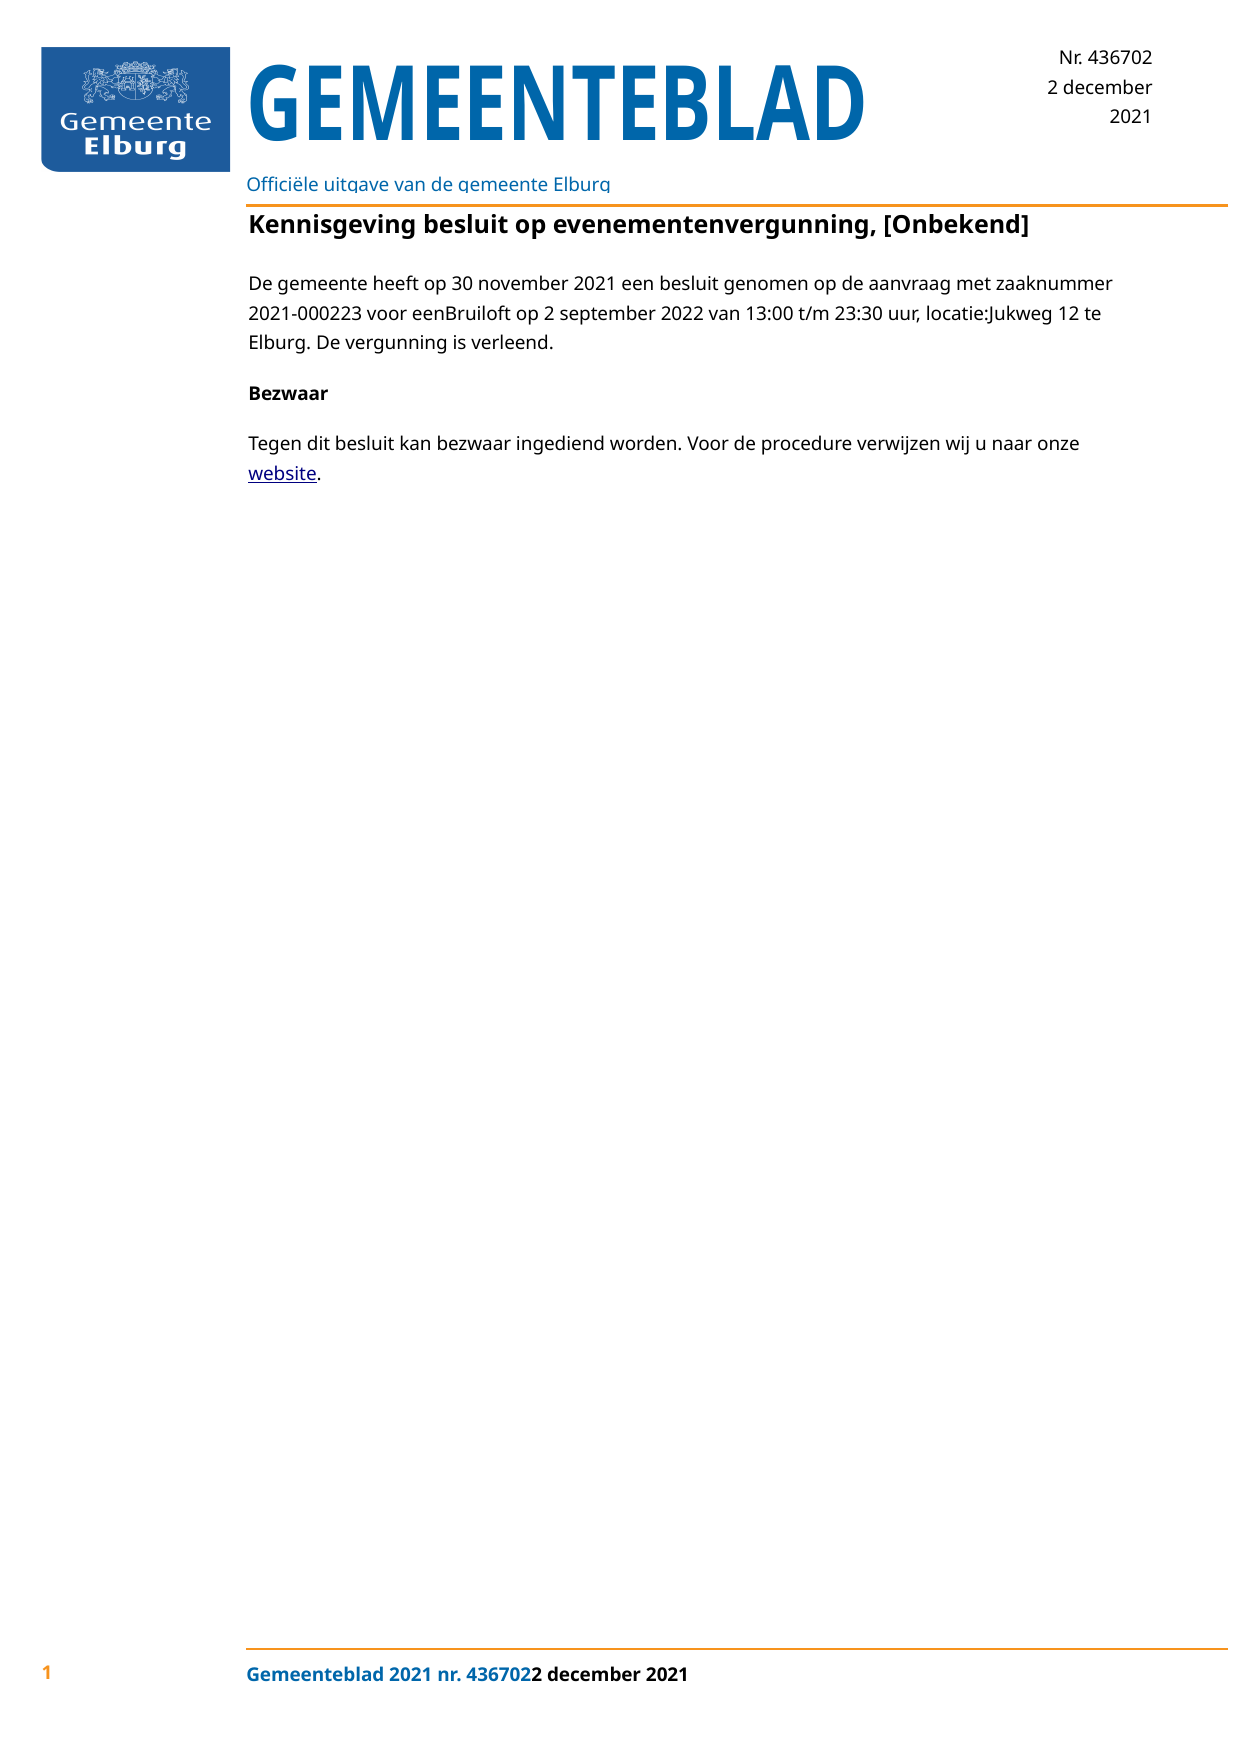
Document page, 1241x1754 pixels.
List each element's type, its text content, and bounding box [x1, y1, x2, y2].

text Kennisgeving besluit op evenementenvergunning, [Onbekend] [248, 207, 1152, 241]
text Tegen dit besluit kan bezwaar ingediend worden. Voor de procedure verwijzen wij u naar onze website. [248, 430, 1152, 486]
text De gemeente heeft op 30 november 2021 een besluit genomen op de aanvraag met zaaknummer 2021-000223 voor eenBruiloft op 2 september 2022 van 13:00 t/m 23:30 uur, locatie:Jukweg 12 te Elburg. De vergunning is verleend. [248, 270, 1152, 355]
picture [41, 47, 231, 172]
text Bezwaar [248, 380, 1152, 406]
